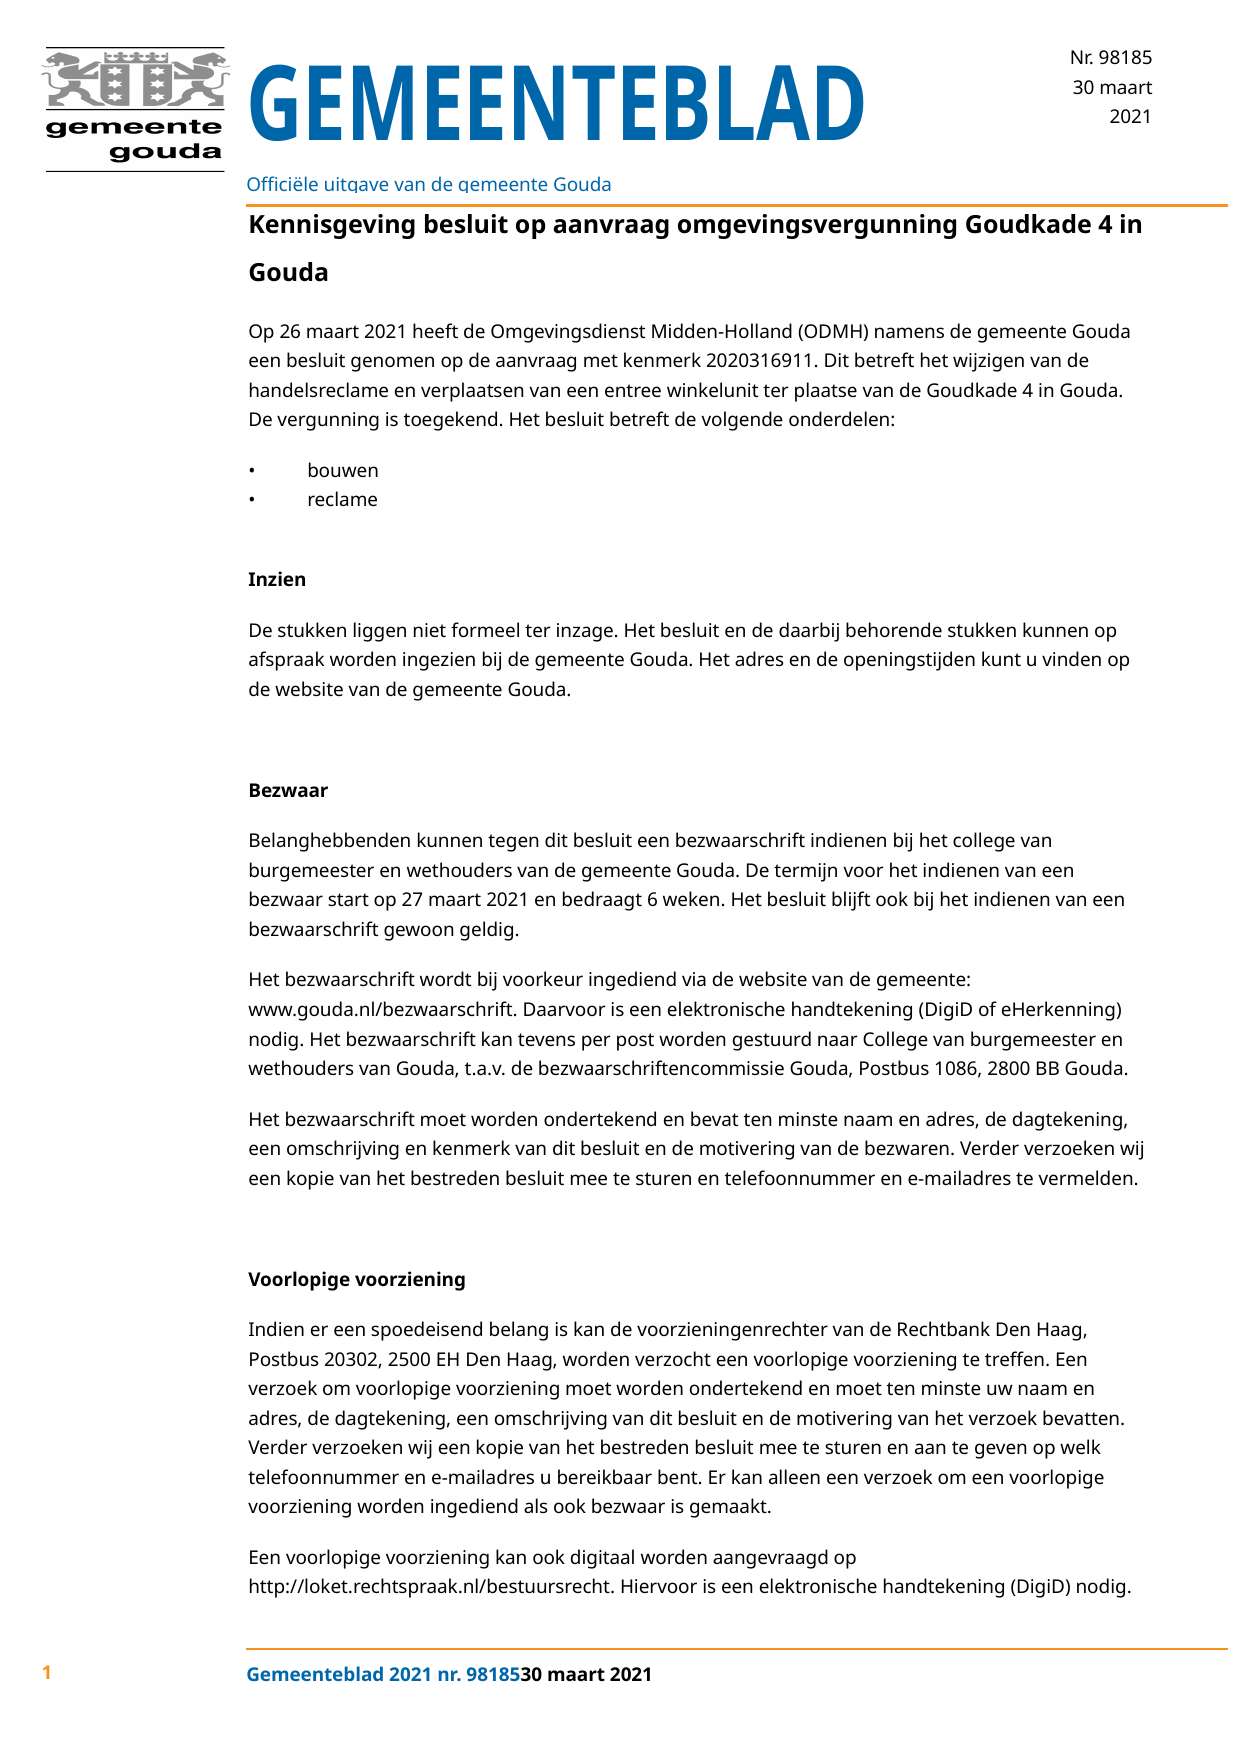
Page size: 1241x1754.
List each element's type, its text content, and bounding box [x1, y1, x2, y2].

picture [41, 47, 231, 172]
text Op 26 maart 2021 heeft de Omgevingsdienst Midden-Holland (ODMH) namens de gemeente Gouda een besluit genomen op de aanvraag met kenmerk 2020316911. Dit betreft het wijzigen van de handelsreclame en verplaatsen van een entree winkelunit ter plaatse van de Goudkade 4 in Gouda. De vergunning is toegekend. Het besluit betreft de volgende onderdelen: [248, 318, 1152, 432]
text Bezwaar [248, 777, 1152, 803]
text De stukken liggen niet formeel ter inzage. Het besluit en de daarbij behorende stukken kunnen op afspraak worden ingezien bij de gemeente Gouda. Het adres en de openingstijden kunt u vinden op de website van de gemeente Gouda. [248, 617, 1152, 702]
text Een voorlopige voorziening kan ook digitaal worden aangevraagd op http://loket.rechtspraak.nl/bestuursrecht. Hiervoor is een elektronische handtekening (DigiD) nodig. [248, 1544, 1152, 1599]
text Inzien [248, 567, 1152, 592]
list bouwen [248, 457, 1152, 483]
text Het bezwaarschrift wordt bij voorkeur ingediend via de website van de gemeente: www.gouda.nl/bezwaarschrift. Daarvoor is een elektronische handtekening (DigiD of eHerkenning) nodig. Het bezwaarschrift kan tevens per post worden gestuurd naar College van burgemeester en wethouders van Gouda, t.a.v. de bezwaarschriftencommissie Gouda, Postbus 1086, 2800 BB Gouda. [248, 967, 1152, 1081]
list reclame [248, 487, 1152, 512]
text Voorlopige voorziening [248, 1266, 1152, 1292]
text Het bezwaarschrift moet worden ondertekend en bevat ten minste naam en adres, de dagtekening, een omschrijving en kenmerk van dit besluit en de motivering van de bezwaren. Verder verzoeken wij een kopie van het bestreden besluit mee te sturen en telefoonnummer en e-mailadres te vermelden. [248, 1106, 1152, 1191]
text Kennisgeving besluit op aanvraag omgevingsvergunning Goudkade 4 in Gouda [248, 207, 1152, 288]
text Indien er een spoedeisend belang is kan de voorzieningenrechter van de Rechtbank Den Haag, Postbus 20302, 2500 EH Den Haag, worden verzocht een voorlopige voorziening te treffen. Een verzoek om voorlopige voorziening moet worden ondertekend en moet ten minste uw naam en adres, de dagtekening, een omschrijving van dit besluit en de motivering van het verzoek bevatten. Verder verzoeken wij een kopie van het bestreden besluit mee te sturen en aan te geven op welk telefoonnummer en e-mailadres u bereikbaar bent. Er kan alleen een verzoek om een voorlopige voorziening worden ingediend als ook bezwaar is gemaakt. [248, 1316, 1152, 1519]
text Belanghebbenden kunnen tegen dit besluit een bezwaarschrift indienen bij het college van burgemeester en wethouders van de gemeente Gouda. De termijn voor het indienen van een bezwaar start op 27 maart 2021 en bedraagt 6 weken. Het besluit blijft ook bij het indienen van een bezwaarschrift gewoon geldig. [248, 827, 1152, 942]
